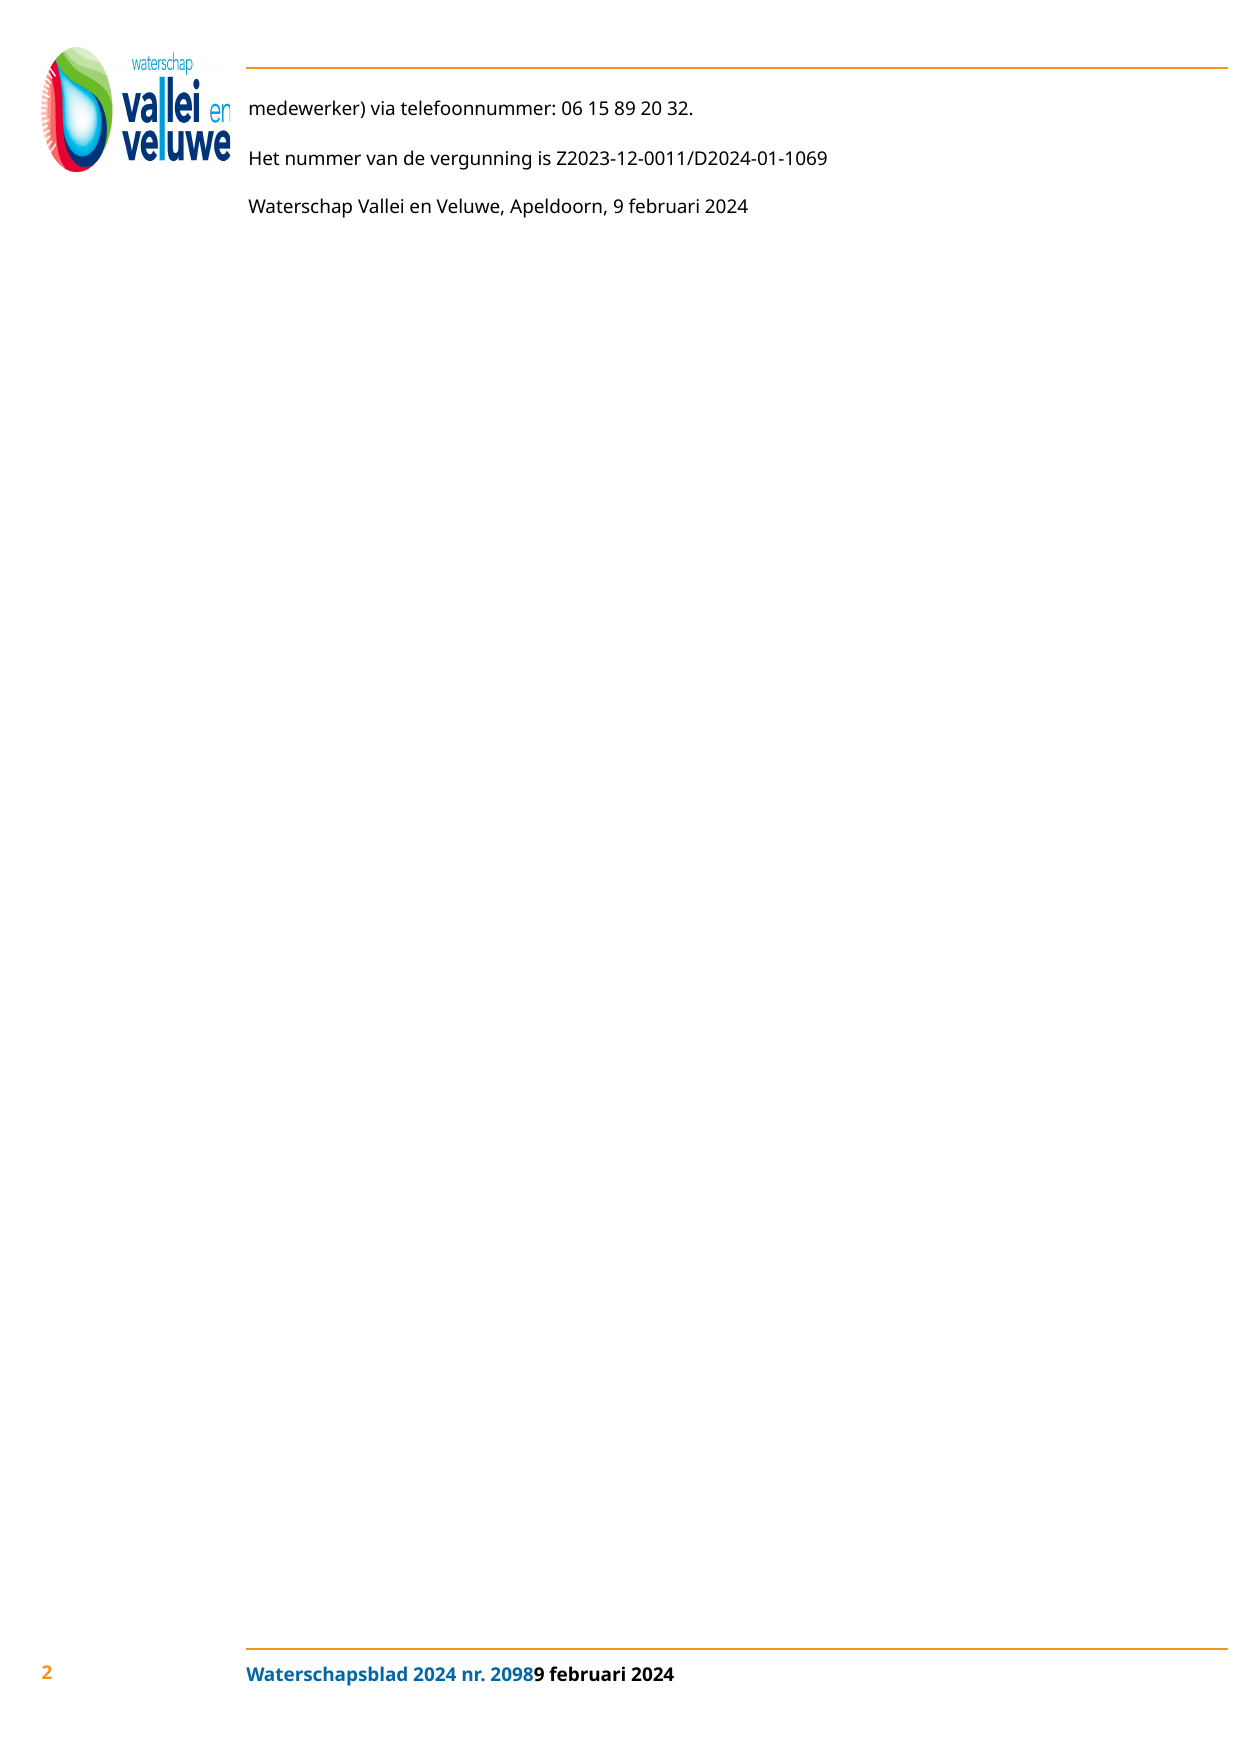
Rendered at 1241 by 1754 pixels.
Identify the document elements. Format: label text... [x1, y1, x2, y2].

picture [41, 47, 231, 172]
text Waterschap Vallei en Veluwe, Apeldoorn, 9 februari 2024 [248, 193, 1152, 219]
text medewerker) via telefoonnummer: 06 15 89 20 32. [248, 95, 1152, 121]
text Het nummer van de vergunning is Z2023-12-0011/D2024-01-1069 [248, 145, 1152, 171]
